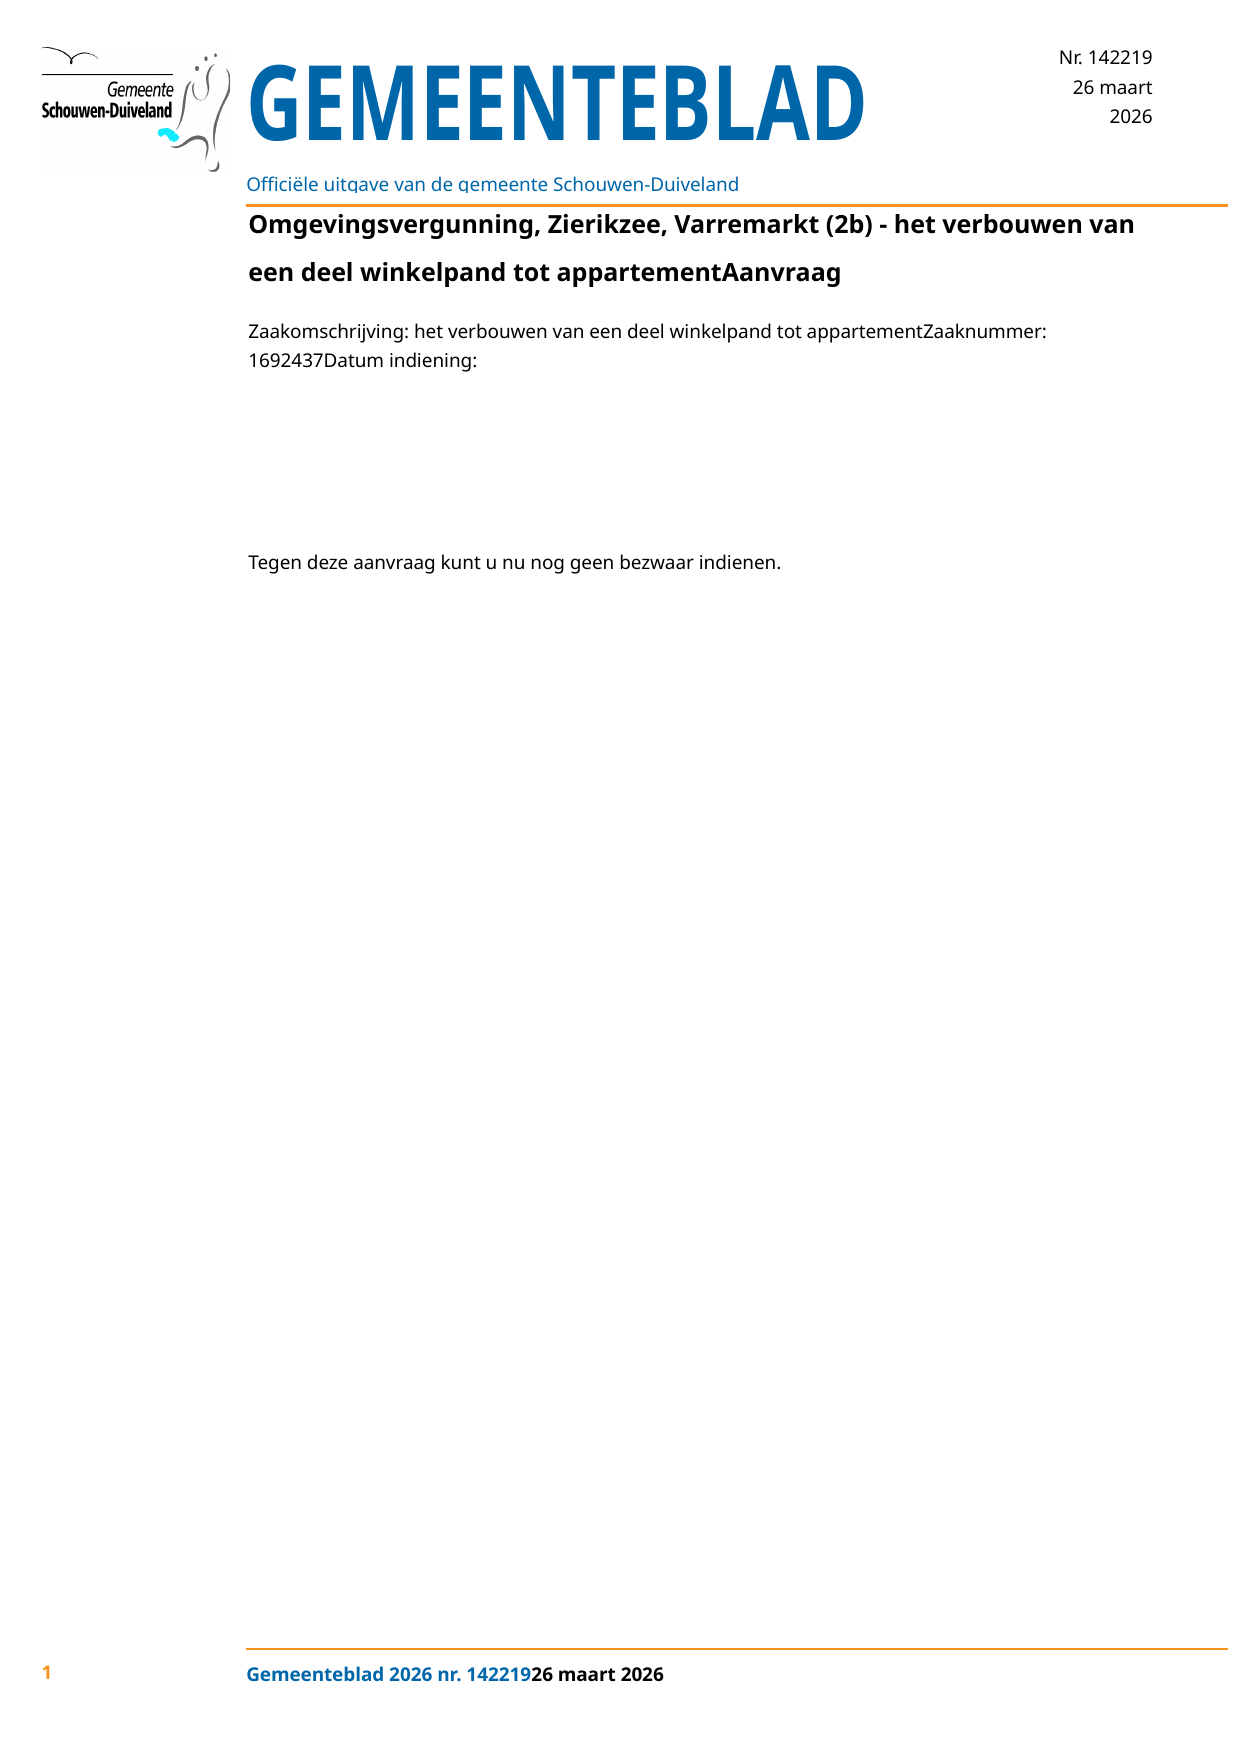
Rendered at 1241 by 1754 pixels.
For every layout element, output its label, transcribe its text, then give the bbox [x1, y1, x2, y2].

text Zaakomschrijving: het verbouwen van een deel winkelpand tot appartementZaaknummer: 1692437Datum indiening: [248, 318, 1152, 373]
text Omgevingsvergunning, Zierikzee, Varremarkt (2b) - het verbouwen van een deel winkelpand tot appartementAanvraag [248, 207, 1152, 288]
picture [41, 47, 231, 172]
text Tegen deze aanvraag kunt u nu nog geen bezwaar indienen. [248, 549, 1152, 575]
